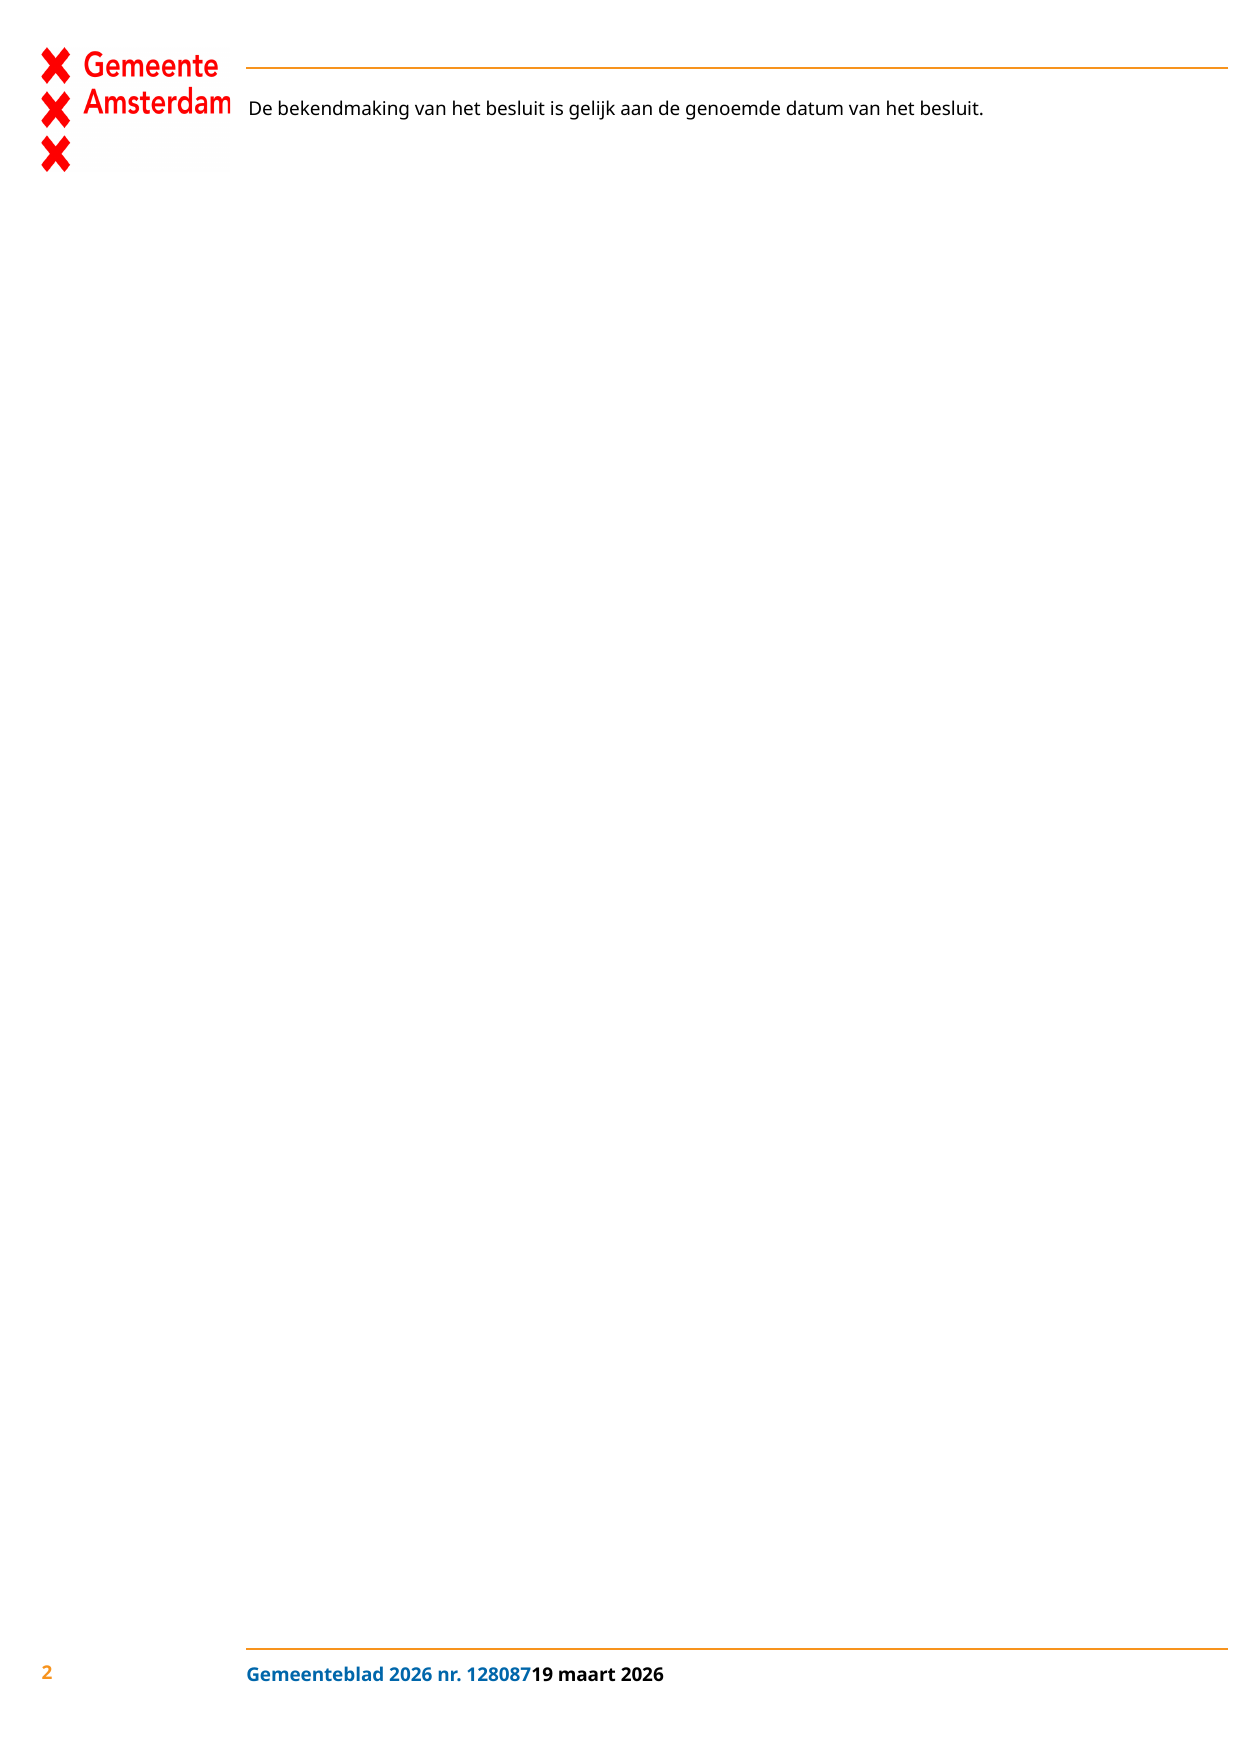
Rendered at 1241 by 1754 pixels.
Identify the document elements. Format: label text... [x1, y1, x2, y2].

picture [41, 47, 231, 172]
text De bekendmaking van het besluit is gelijk aan de genoemde datum van het besluit. [248, 95, 1152, 121]
